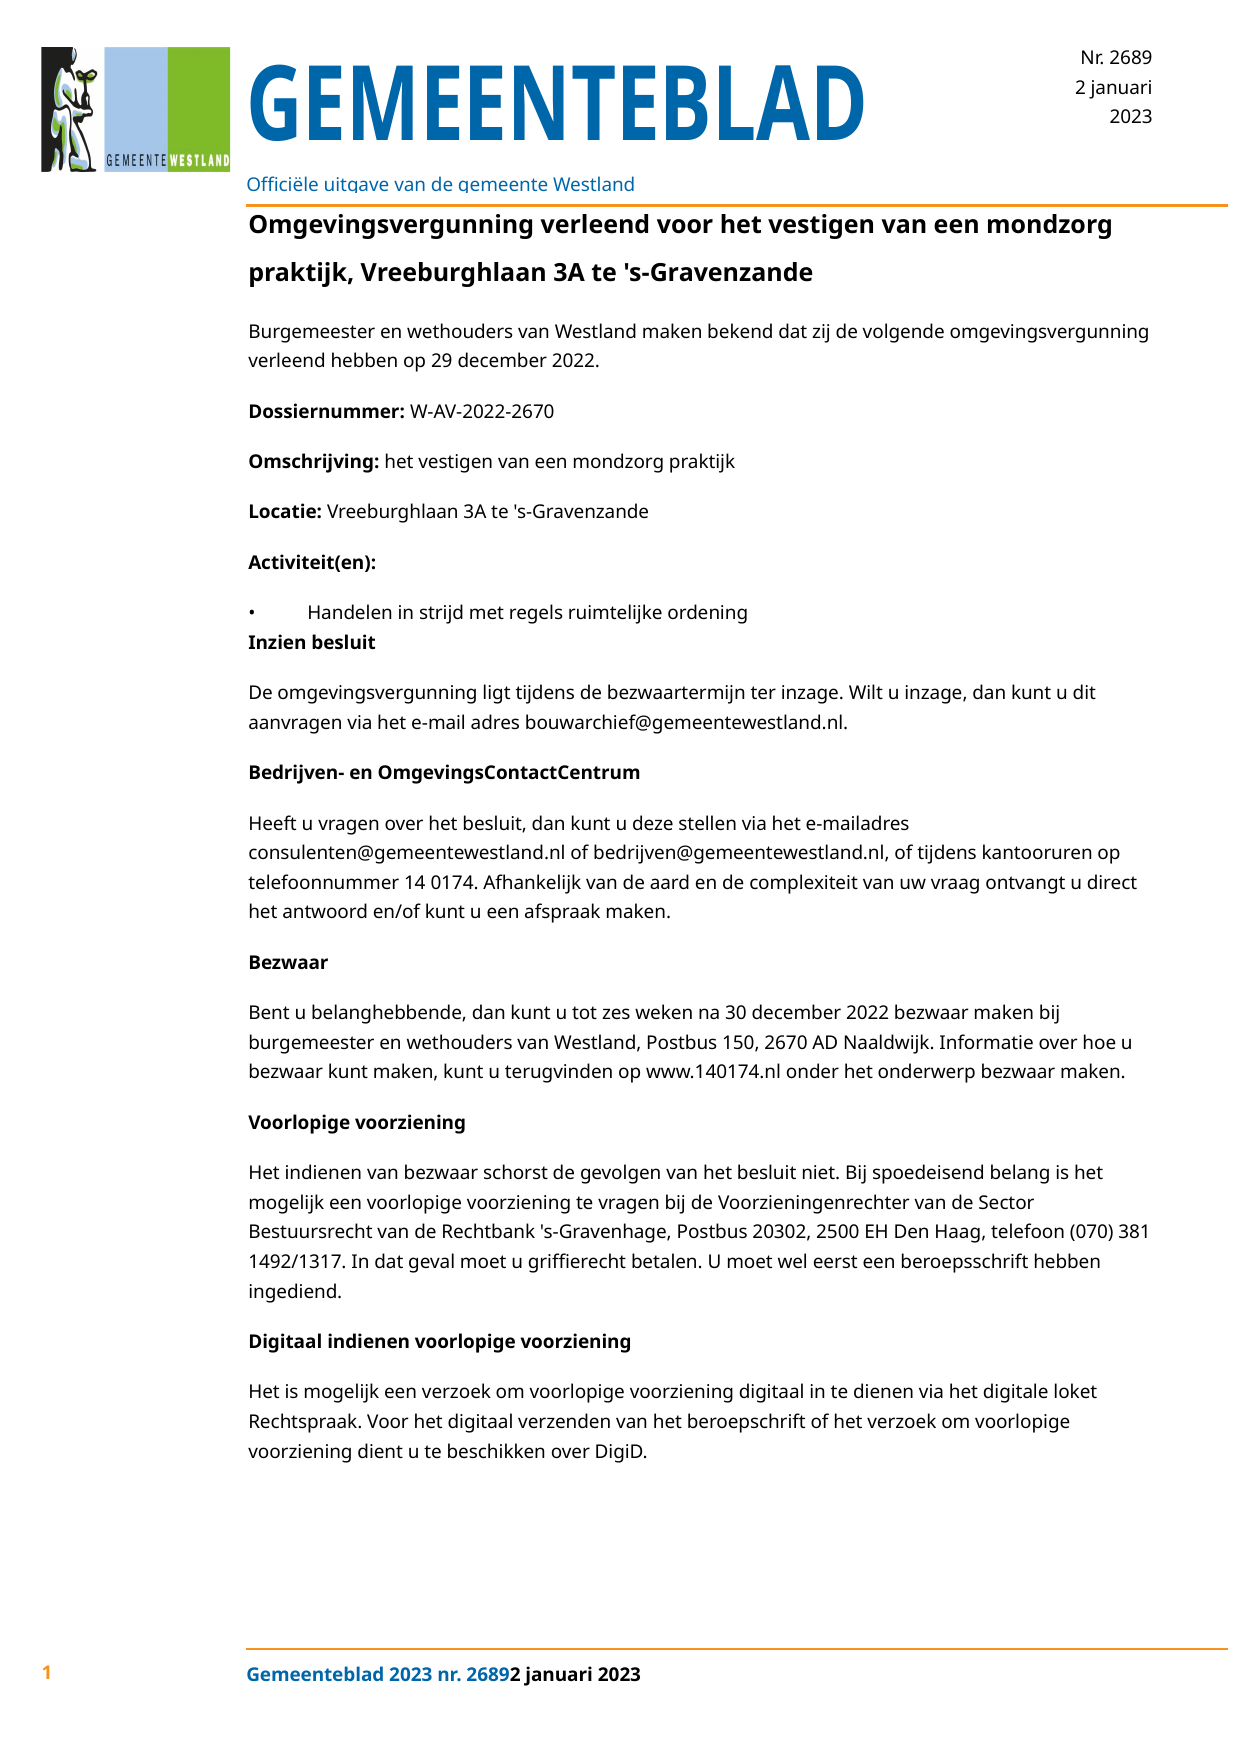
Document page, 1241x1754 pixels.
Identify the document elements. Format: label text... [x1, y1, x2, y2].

text Bezwaar [248, 949, 1152, 975]
text Dossiernummer: W-AV-2022-2670 [248, 398, 1152, 424]
text Activiteit(en): [248, 549, 1152, 575]
text Bent u belanghebbende, dan kunt u tot zes weken na 30 december 2022 bezwaar maken bij burgemeester en wethouders van Westland, Postbus 150, 2670 AD Naaldwijk. Informatie over hoe u bezwaar kunt maken, kunt u terugvinden op www.140174.nl onder het onderwerp bezwaar maken. [248, 999, 1152, 1084]
text Inzien besluit [248, 629, 1152, 655]
text De omgevingsvergunning ligt tijdens de bezwaartermijn ter inzage. Wilt u inzage, dan kunt u dit aanvragen via het e-mail adres bouwarchief@gemeentewestland.nl. [248, 679, 1152, 735]
text Omschrijving: het vestigen van een mondzorg praktijk [248, 448, 1152, 474]
text Heeft u vragen over het besluit, dan kunt u deze stellen via het e-mailadres consulenten@gemeentewestland.nl of bedrijven@gemeentewestland.nl, of tijdens kantooruren op telefoonnummer 14 0174. Afhankelijk van de aard en de complexiteit van uw vraag ontvangt u direct het antwoord en/of kunt u een afspraak maken. [248, 810, 1152, 924]
text Digitaal indienen voorlopige voorziening [248, 1328, 1152, 1354]
text Burgemeester en wethouders van Westland maken bekend dat zij de volgende omgevingsvergunning verleend hebben op 29 december 2022. [248, 318, 1152, 373]
text Het indienen van bezwaar schorst de gevolgen van het besluit niet. Bij spoedeisend belang is het mogelijk een voorlopige voorziening te vragen bij de Voorzieningenrechter van de Sector Bestuursrecht van de Rechtbank 's-Gravenhage, Postbus 20302, 2500 EH Den Haag, telefoon (070) 381 1492/1317. In dat geval moet u griffierecht betalen. U moet wel eerst een beroepsschrift hebben ingediend. [248, 1159, 1152, 1304]
text Het is mogelijk een verzoek om voorlopige voorziening digitaal in te dienen via het digitale loket Rechtspraak. Voor het digitaal verzenden van het beroepschrift of het verzoek om voorlopige voorziening dient u te beschikken over DigiD. [248, 1379, 1152, 1464]
list Handelen in strijd met regels ruimtelijke ordening [248, 599, 1152, 625]
picture [41, 47, 231, 172]
text Bedrijven- en OmgevingsContactCentrum [248, 759, 1152, 785]
text Locatie: Vreeburghlaan 3A te 's-Gravenzande [248, 499, 1152, 524]
text Omgevingsvergunning verleend voor het vestigen van een mondzorg praktijk, Vreeburghlaan 3A te 's-Gravenzande [248, 207, 1152, 288]
text Voorlopige voorziening [248, 1109, 1152, 1135]
